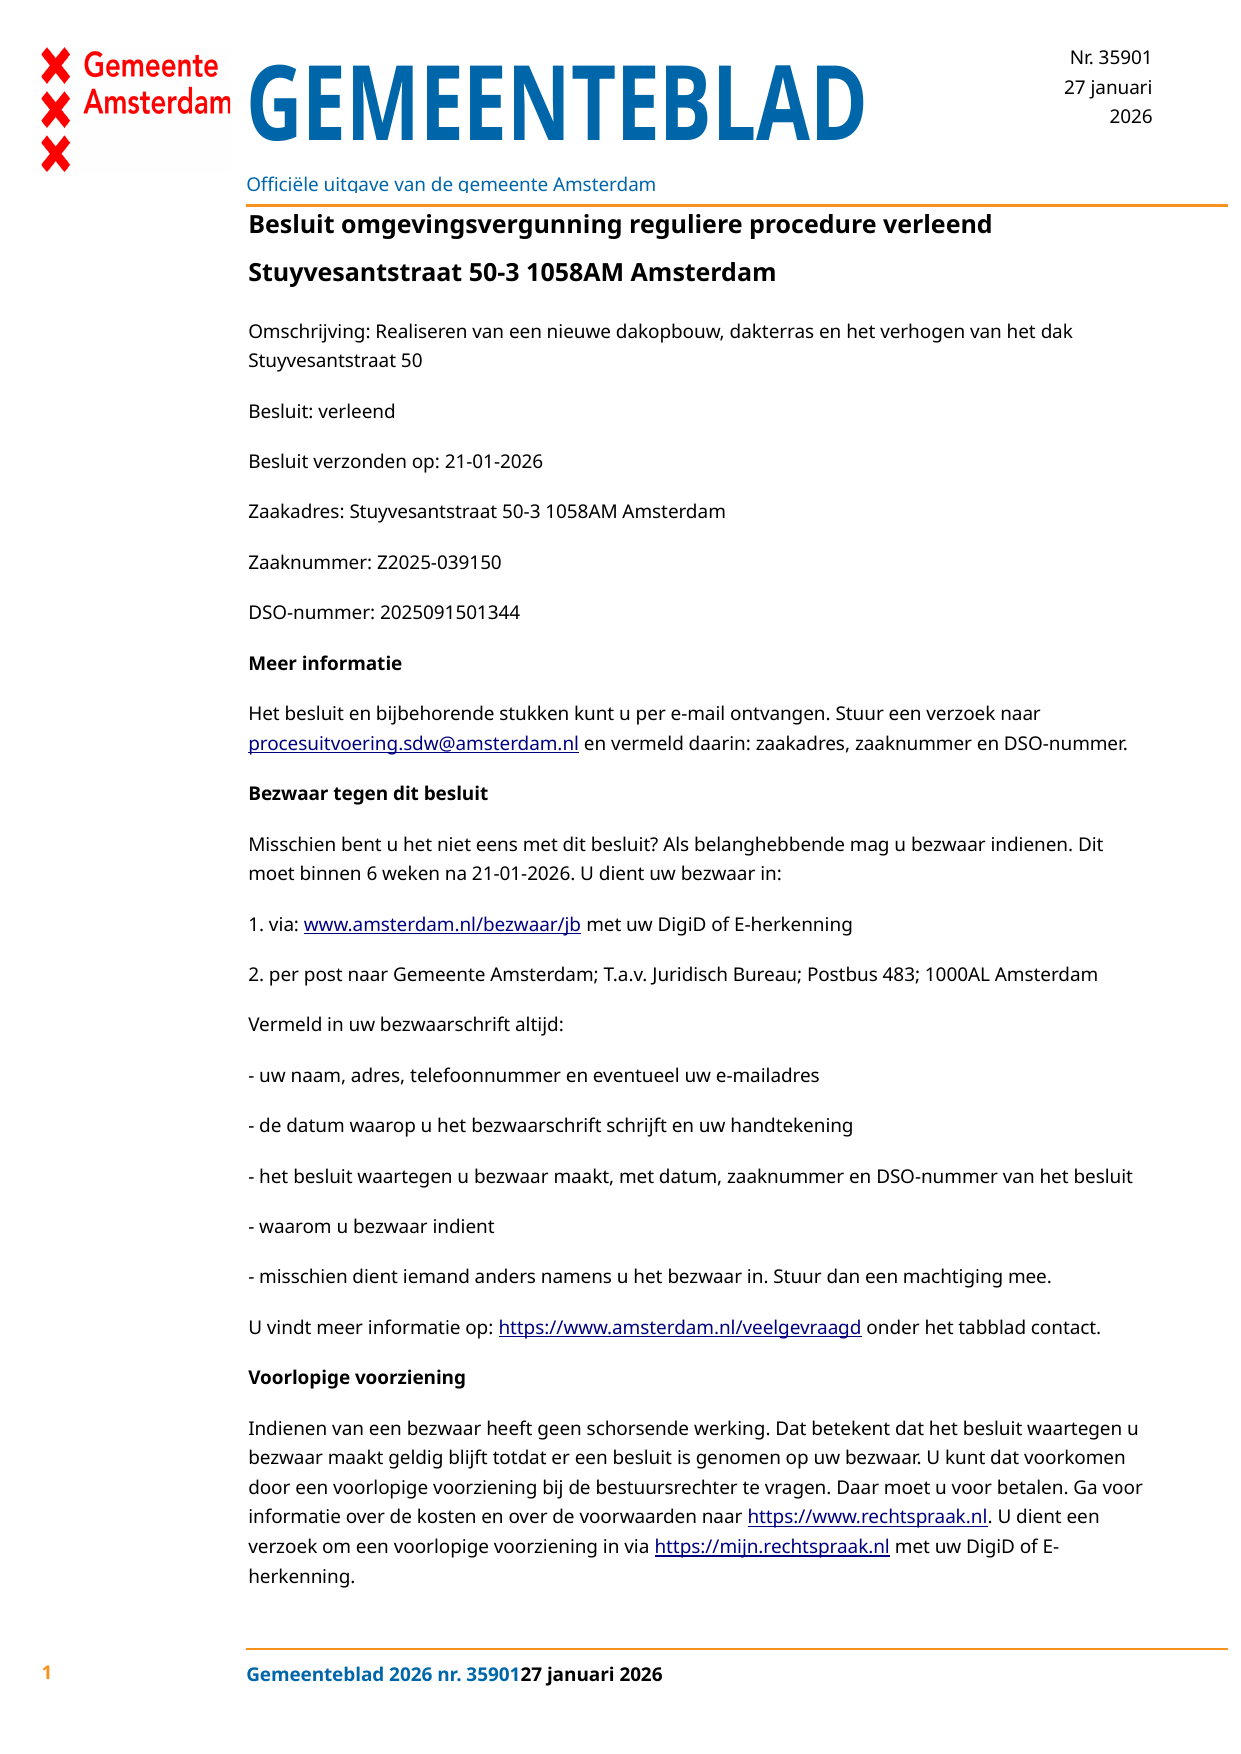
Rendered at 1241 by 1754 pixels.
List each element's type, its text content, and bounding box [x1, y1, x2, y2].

text Misschien bent u het niet eens met dit besluit? Als belanghebbende mag u bezwaar indienen. Dit moet binnen 6 weken na 21-01-2026. U dient uw bezwaar in: [248, 831, 1152, 886]
text 1. via: www.amsterdam.nl/bezwaar/jb met uw DigiD of E-herkenning [248, 911, 1152, 937]
text - misschien dient iemand anders namens u het bezwaar in. Stuur dan een machtiging mee. [248, 1264, 1152, 1289]
text Besluit omgevingsvergunning reguliere procedure verleend Stuyvesantstraat 50-3 1058AM Amsterdam [248, 207, 1152, 288]
text Besluit verzonden op: 21-01-2026 [248, 448, 1152, 474]
text Indienen van een bezwaar heeft geen schorsende werking. Dat betekent dat het besluit waartegen u bezwaar maakt geldig blijft totdat er een besluit is genomen op uw bezwaar. U kunt dat voorkomen door een voorlopige voorziening bij de bestuursrechter te vragen. Daar moet u voor betalen. Ga voor informatie over de kosten en over de voorwaarden naar https://www.rechtspraak.nl. U dient een verzoek om een voorlopige voorziening in via https://mijn.rechtspraak.nl met uw DigiD of E-herkenning. [248, 1415, 1152, 1589]
text Bezwaar tegen dit besluit [248, 780, 1152, 806]
text - uw naam, adres, telefoonnummer en eventueel uw e-mailadres [248, 1062, 1152, 1088]
picture [41, 47, 231, 172]
text Meer informatie [248, 650, 1152, 676]
text Vermeld in uw bezwaarschrift altijd: [248, 1012, 1152, 1037]
text DSO-nummer: 2025091501344 [248, 599, 1152, 625]
text Besluit: verleend [248, 398, 1152, 424]
text Zaakadres: Stuyvesantstraat 50-3 1058AM Amsterdam [248, 499, 1152, 524]
text 2. per post naar Gemeente Amsterdam; T.a.v. Juridisch Bureau; Postbus 483; 1000AL Amsterdam [248, 961, 1152, 987]
text U vindt meer informatie op: https://www.amsterdam.nl/veelgevraagd onder het tabblad contact. [248, 1314, 1152, 1340]
text Zaaknummer: Z2025-039150 [248, 549, 1152, 575]
text - waarom u bezwaar indient [248, 1213, 1152, 1239]
text Omschrijving: Realiseren van een nieuwe dakopbouw, dakterras en het verhogen van het dak Stuyvesantstraat 50 [248, 318, 1152, 373]
text Het besluit en bijbehorende stukken kunt u per e-mail ontvangen. Stuur een verzoek naar procesuitvoering.sdw@amsterdam.nl en vermeld daarin: zaakadres, zaaknummer en DSO-nummer. [248, 700, 1152, 756]
text - de datum waarop u het bezwaarschrift schrijft en uw handtekening [248, 1112, 1152, 1138]
text Voorlopige voorziening [248, 1364, 1152, 1390]
text - het besluit waartegen u bezwaar maakt, met datum, zaaknummer en DSO-nummer van het besluit [248, 1163, 1152, 1189]
